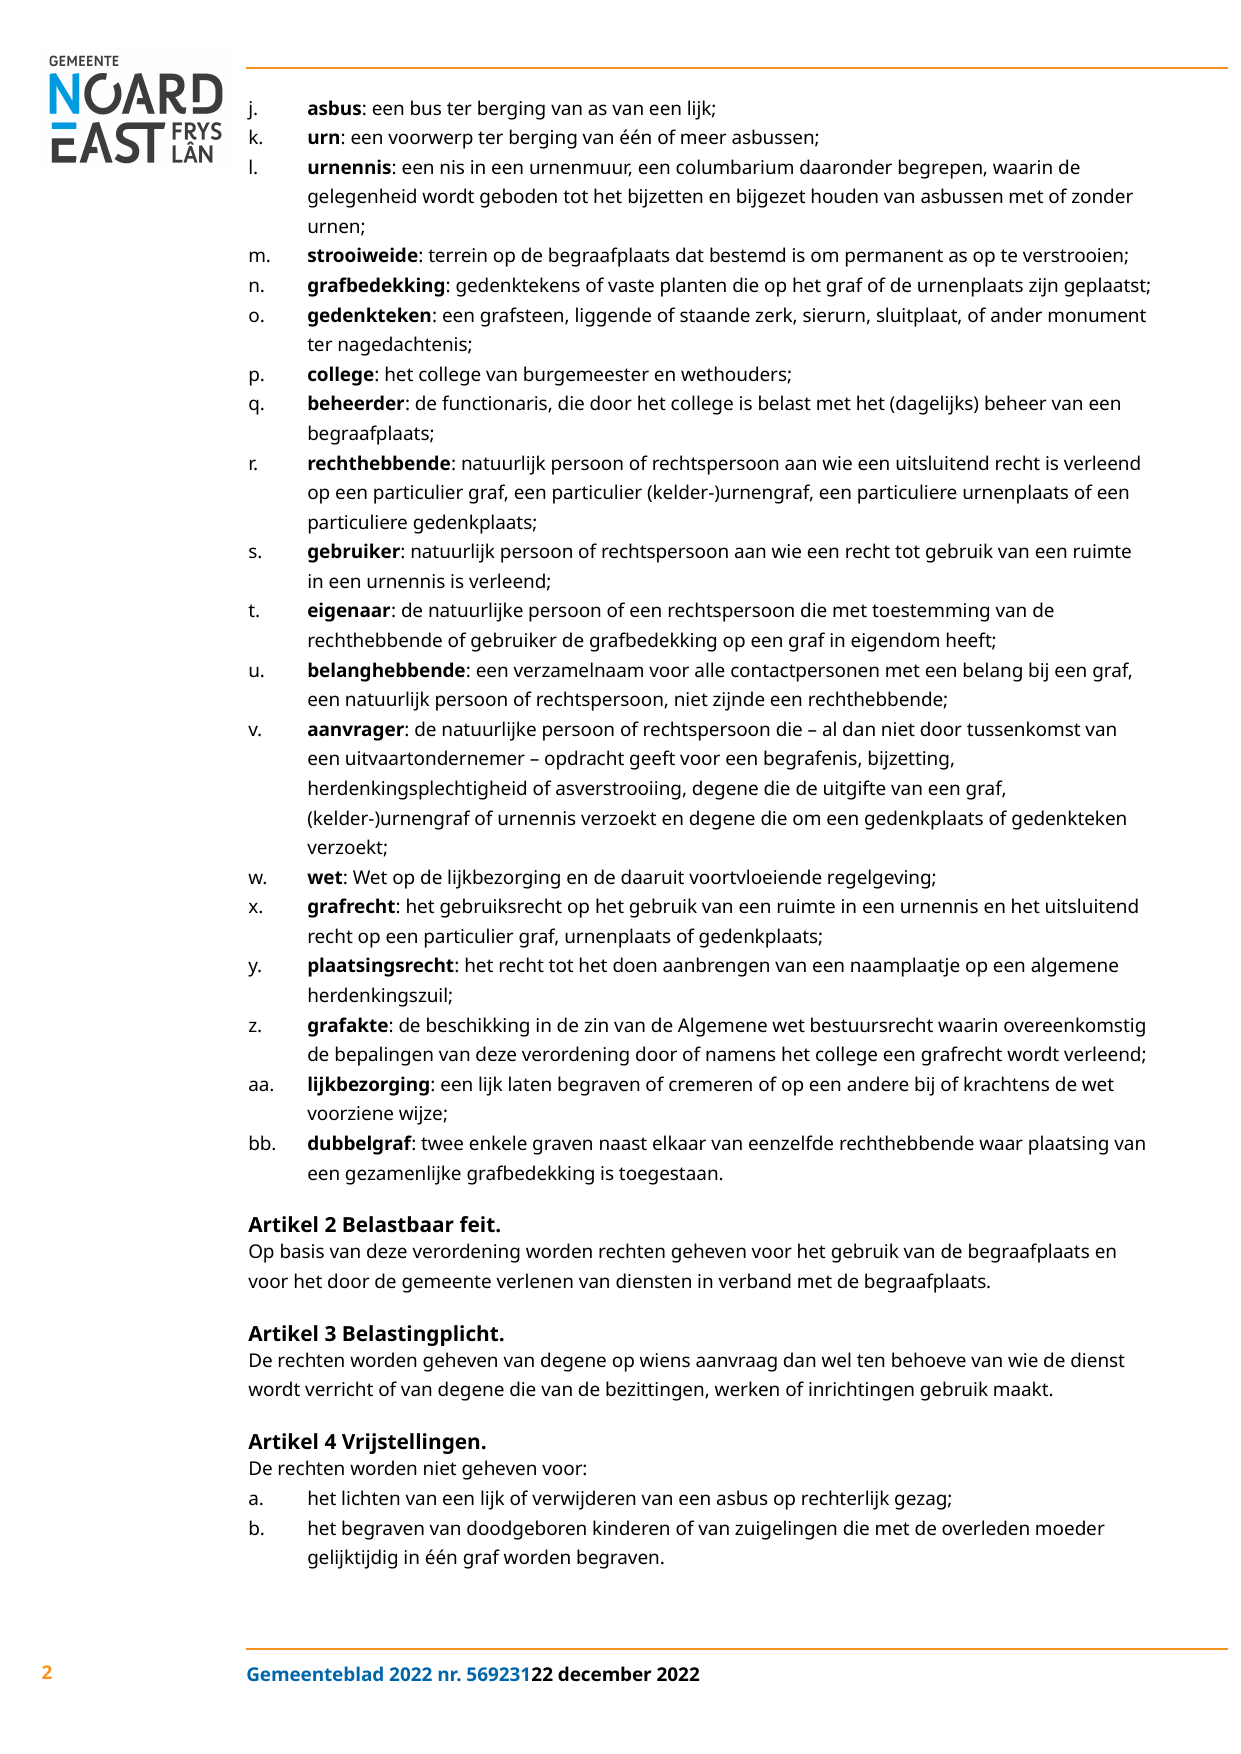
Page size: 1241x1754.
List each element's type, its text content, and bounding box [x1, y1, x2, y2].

list plaatsingsrecht: het recht tot het doen aanbrengen van een naamplaatje op een algemene herdenkingszuil; [248, 953, 1152, 1008]
text Artikel 3 Belastingplicht. [248, 1319, 1152, 1347]
list gebruiker: natuurlijk persoon of rechtspersoon aan wie een recht tot gebruik van een ruimte in een urnennis is verleend; [248, 538, 1152, 594]
list belanghebbende: een verzamelnaam voor alle contactpersonen met een belang bij een graf, een natuurlijk persoon of rechtspersoon, niet zijnde een rechthebbende; [248, 657, 1152, 712]
list eigenaar: de natuurlijke persoon of een rechtspersoon die met toestemming van de rechthebbende of gebruiker de grafbedekking op een graf in eigendom heeft; [248, 598, 1152, 653]
list het begraven van doodgeboren kinderen of van zuigelingen die met de overleden moeder gelijktijdig in één graf worden begraven. [248, 1515, 1152, 1570]
list urnennis: een nis in een urnenmuur, een columbarium daaronder begrepen, waarin de gelegenheid wordt geboden tot het bijzetten en bijgezet houden van asbussen met of zonder urnen; [248, 154, 1152, 239]
list rechthebbende: natuurlijk persoon of rechtspersoon aan wie een uitsluitend recht is verleend op een particulier graf, een particulier (kelder-)urnengraf, een particuliere urnenplaats of een particuliere gedenkplaats; [248, 450, 1152, 535]
picture [41, 47, 231, 172]
list strooiweide: terrein op de begraafplaats dat bestemd is om permanent as op te verstrooien; [248, 243, 1152, 268]
list aanvrager: de natuurlijke persoon of rechtspersoon die – al dan niet door tussenkomst van een uitvaartondernemer – opdracht geeft voor een begrafenis, bijzetting, herdenkingsplechtigheid of asverstrooiing, degene die de uitgifte van een graf, (kelder-)urnengraf of urnennis verzoekt en degene die om een gedenkplaats of gedenkteken verzoekt; [248, 716, 1152, 860]
list urn: een voorwerp ter berging van één of meer asbussen; [248, 124, 1152, 150]
list het lichten van een lijk of verwijderen van een asbus op rechterlijk gezag; [248, 1485, 1152, 1511]
list wet: Wet op de lijkbezorging en de daaruit voortvloeiende regelgeving; [248, 864, 1152, 890]
list gedenkteken: een grafsteen, liggende of staande zerk, sierurn, sluitplaat, of ander monument ter nagedachtenis; [248, 302, 1152, 357]
list beheerder: de functionaris, die door het college is belast met het (dagelijks) beheer van een begraafplaats; [248, 391, 1152, 446]
text Op basis van deze verordening worden rechten geheven voor het gebruik van de begraafplaats en voor het door de gemeente verlenen van diensten in verband met de begraafplaats. [248, 1239, 1152, 1294]
text Artikel 2 Belastbaar feit. [248, 1210, 1152, 1239]
text De rechten worden niet geheven voor: [248, 1456, 1152, 1481]
list dubbelgraf: twee enkele graven naast elkaar van eenzelfde rechthebbende waar plaatsing van een gezamenlijke grafbedekking is toegestaan. [248, 1130, 1152, 1186]
list grafrecht: het gebruiksrecht op het gebruik van een ruimte in een urnennis en het uitsluitend recht op een particulier graf, urnenplaats of gedenkplaats; [248, 893, 1152, 949]
list lijkbezorging: een lijk laten begraven of cremeren of op een andere bij of krachtens de wet voorziene wijze; [248, 1071, 1152, 1126]
text Artikel 4 Vrijstellingen. [248, 1427, 1152, 1456]
list college: het college van burgemeester en wethouders; [248, 361, 1152, 387]
list grafakte: de beschikking in de zin van de Algemene wet bestuursrecht waarin overeenkomstig de bepalingen van deze verordening door of namens het college een grafrecht wordt verleend; [248, 1012, 1152, 1067]
list grafbedekking: gedenktekens of vaste planten die op het graf of de urnenplaats zijn geplaatst; [248, 272, 1152, 298]
text De rechten worden geheven van degene op wiens aanvraag dan wel ten behoeve van wie de dienst wordt verricht of van degene die van de bezittingen, werken of inrichtingen gebruik maakt. [248, 1347, 1152, 1402]
list asbus: een bus ter berging van as van een lijk; [248, 95, 1152, 121]
